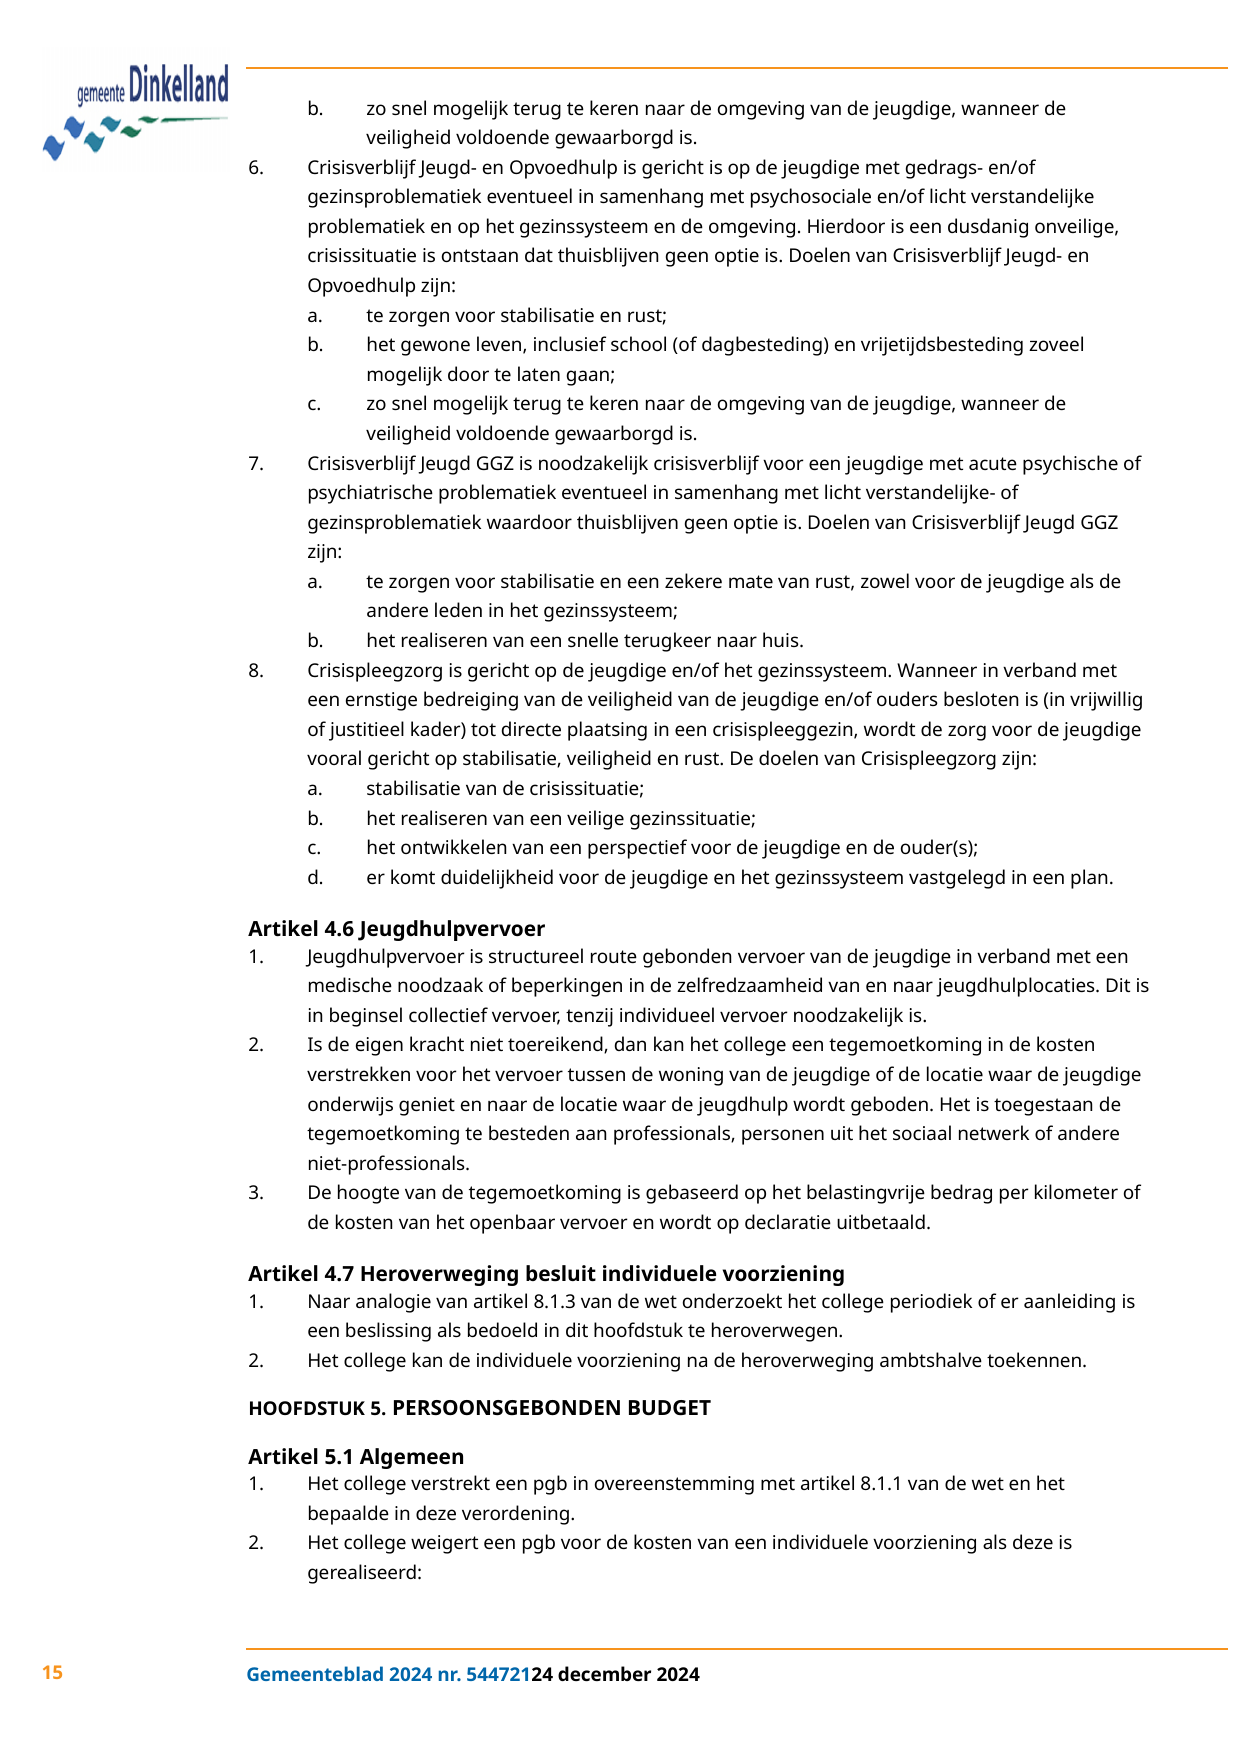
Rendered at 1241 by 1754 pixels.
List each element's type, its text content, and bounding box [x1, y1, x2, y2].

list Het college kan de individuele voorziening na de heroverweging ambtshalve toekennen. [248, 1347, 1152, 1373]
list De hoogte van de tegemoetkoming is gebaseerd op het belastingvrije bedrag per kilometer of de kosten van het openbaar vervoer en wordt op declaratie uitbetaald. [248, 1179, 1152, 1235]
list Crisispleegzorg is gericht op de jeugdige en/of het gezinssysteem. Wanneer in verband met een ernstige bedreiging van de veiligheid van de jeugdige en/of ouders besloten is (in vrijwillig of justitieel kader) tot directe plaatsing in een crisispleeggezin, wordt de zorg voor de jeugdige vooral gericht op stabilisatie, veiligheid en rust. De doelen van Crisispleegzorg zijn: [248, 657, 1152, 771]
list Is de eigen kracht niet toereikend, dan kan het college een tegemoetkoming in de kosten verstrekken voor het vervoer tussen de woning van de jeugdige of de locatie waar de jeugdige onderwijs geniet en naar de locatie waar de jeugdhulp wordt geboden. Het is toegestaan de tegemoetkoming te besteden aan professionals, personen uit het sociaal netwerk of andere niet-professionals. [248, 1032, 1152, 1176]
list het ontwikkelen van een perspectief voor de jeugdige en de ouder(s); [307, 834, 1152, 860]
list stabilisatie van de crisissituatie; [307, 775, 1152, 801]
picture [41, 47, 231, 172]
list te zorgen voor stabilisatie en een zekere mate van rust, zowel voor de jeugdige als de andere leden in het gezinssysteem; [307, 568, 1152, 623]
list Crisisverblijf Jeugd GGZ is noodzakelijk crisisverblijf voor een jeugdige met acute psychische of psychiatrische problematiek eventueel in samenhang met licht verstandelijke- of gezinsproblematiek waardoor thuisblijven geen optie is. Doelen van Crisisverblijf Jeugd GGZ zijn: [248, 450, 1152, 564]
text Artikel 5.1 Algemeen [248, 1442, 1152, 1470]
list het realiseren van een veilige gezinssituatie; [307, 805, 1152, 831]
list te zorgen voor stabilisatie en rust; [307, 302, 1152, 328]
list het gewone leven, inclusief school (of dagbesteding) en vrijetijdsbesteding zoveel mogelijk door te laten gaan; [307, 331, 1152, 387]
text HOOFDSTUK 5. PERSOONSGEBONDEN BUDGET [248, 1393, 1152, 1421]
list Het college verstrekt een pgb in overeenstemming met artikel 8.1.1 van de wet en het bepaalde in deze verordening. [248, 1470, 1152, 1526]
list Naar analogie van artikel 8.1.3 van de wet onderzoekt het college periodiek of er aanleiding is een beslissing als bedoeld in dit hoofdstuk te heroverwegen. [248, 1288, 1152, 1343]
list Crisisverblijf Jeugd- en Opvoedhulp is gericht is op de jeugdige met gedrags- en/of gezinsproblematiek eventueel in samenhang met psychosociale en/of licht verstandelijke problematiek en op het gezinssysteem en de omgeving. Hierdoor is een dusdanig onveilige, crisissituatie is ontstaan dat thuisblijven geen optie is. Doelen van Crisisverblijf Jeugd- en Opvoedhulp zijn: [248, 154, 1152, 298]
text Artikel 4.6 Jeugdhulpvervoer [248, 914, 1152, 943]
list Het college weigert een pgb voor de kosten van een individuele voorziening als deze is gerealiseerd: [248, 1529, 1152, 1585]
text Artikel 4.7 Heroverweging besluit individuele voorziening [248, 1259, 1152, 1288]
list zo snel mogelijk terug te keren naar de omgeving van de jeugdige, wanneer de veiligheid voldoende gewaarborgd is. [307, 391, 1152, 446]
list Jeugdhulpvervoer is structureel route gebonden vervoer van de jeugdige in verband met een medische noodzaak of beperkingen in de zelfredzaamheid van en naar jeugdhulplocaties. Dit is in beginsel collectief vervoer, tenzij individueel vervoer noodzakelijk is. [248, 943, 1152, 1028]
list er komt duidelijkheid voor de jeugdige en het gezinssysteem vastgelegd in een plan. [307, 864, 1152, 890]
list zo snel mogelijk terug te keren naar de omgeving van de jeugdige, wanneer de veiligheid voldoende gewaarborgd is. [307, 95, 1152, 150]
list het realiseren van een snelle terugkeer naar huis. [307, 627, 1152, 653]
